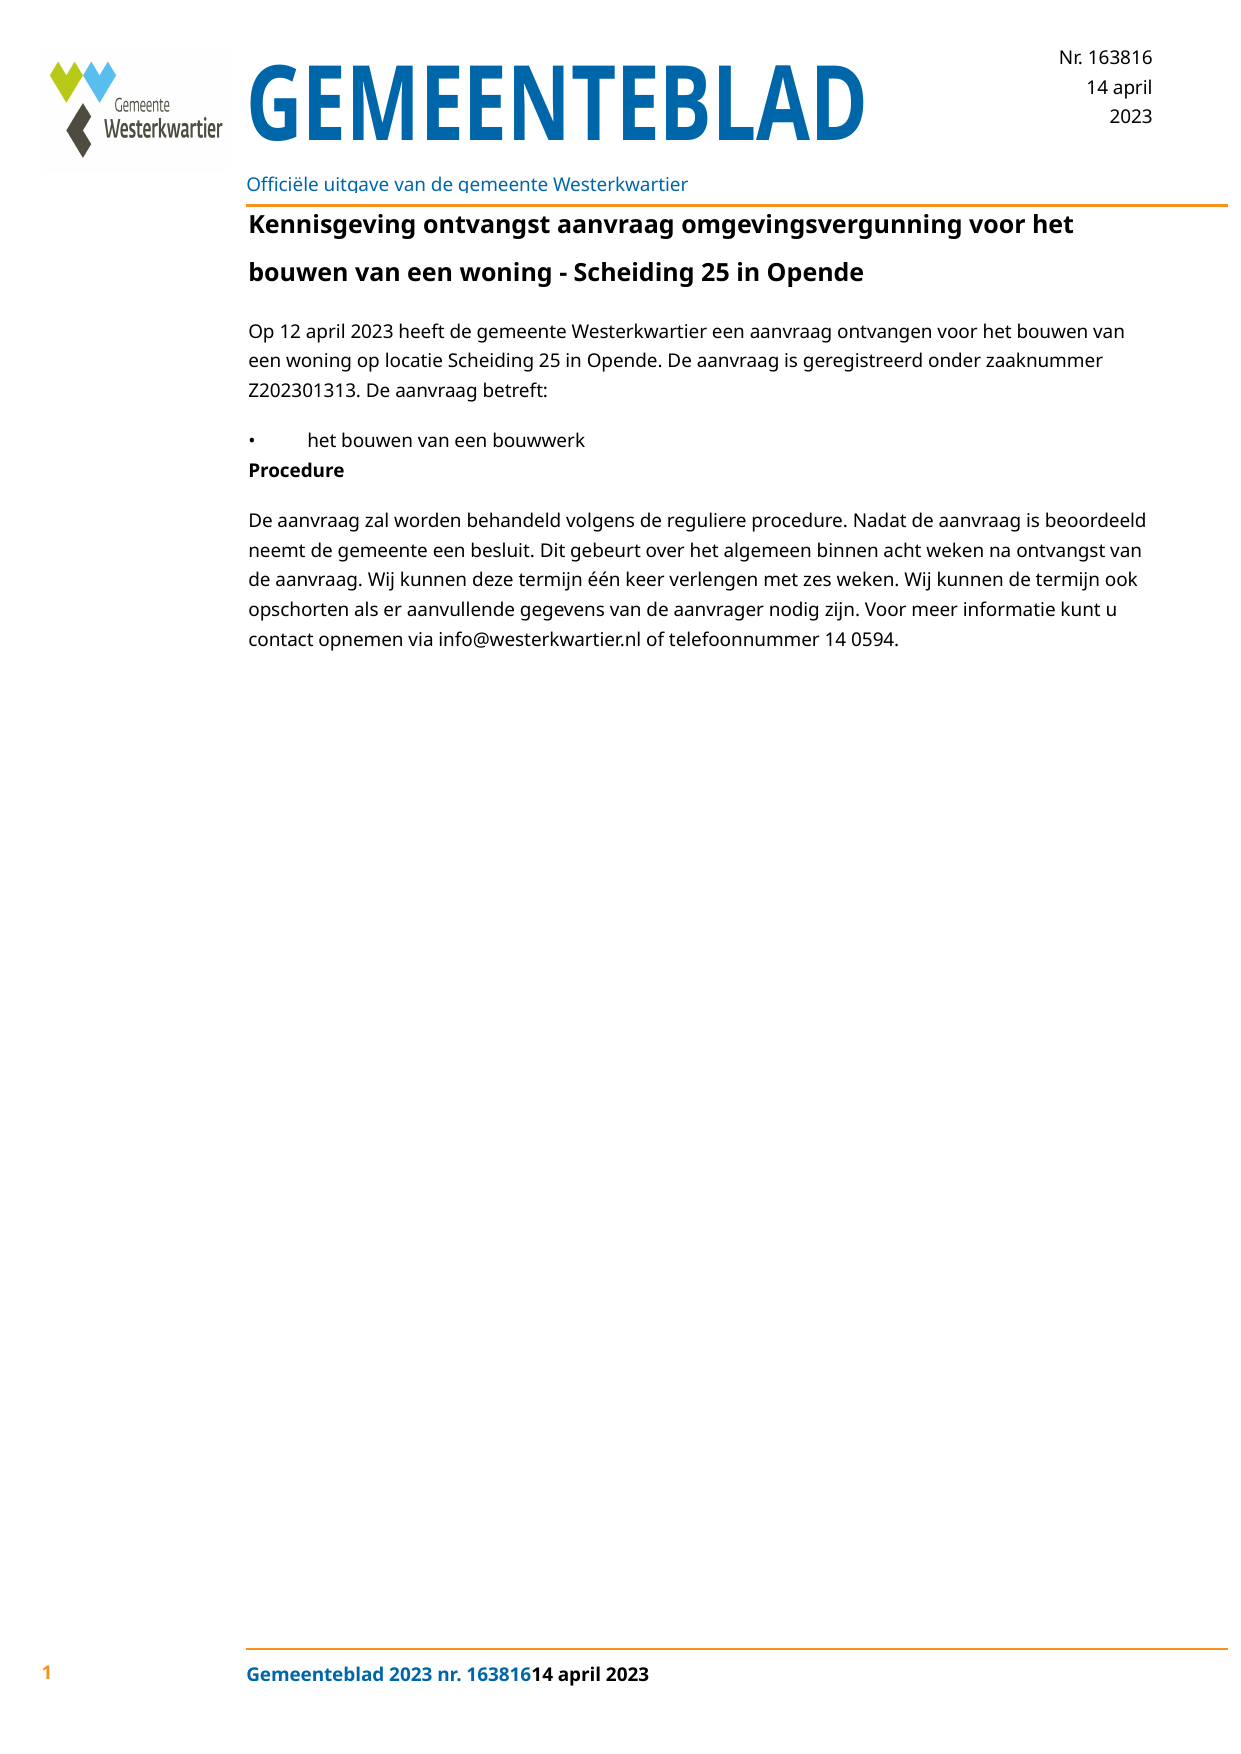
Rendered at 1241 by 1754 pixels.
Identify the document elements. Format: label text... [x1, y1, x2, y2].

text Kennisgeving ontvangst aanvraag omgevingsvergunning voor het bouwen van een woning - Scheiding 25 in Opende [248, 207, 1152, 288]
picture [41, 47, 231, 172]
list het bouwen van een bouwwerk [248, 427, 1152, 453]
text De aanvraag zal worden behandeld volgens de reguliere procedure. Nadat de aanvraag is beoordeeld neemt de gemeente een besluit. Dit gebeurt over het algemeen binnen acht weken na ontvangst van de aanvraag. Wij kunnen deze termijn één keer verlengen met zes weken. Wij kunnen de termijn ook opschorten als er aanvullende gegevens van de aanvrager nodig zijn. Voor meer informatie kunt u contact opnemen via info@westerkwartier.nl of telefoonnummer 14 0594. [248, 507, 1152, 652]
text Op 12 april 2023 heeft de gemeente Westerkwartier een aanvraag ontvangen voor het bouwen van een woning op locatie Scheiding 25 in Opende. De aanvraag is geregistreerd onder zaaknummer Z202301313. De aanvraag betreft: [248, 318, 1152, 403]
text Procedure [248, 457, 1152, 483]
